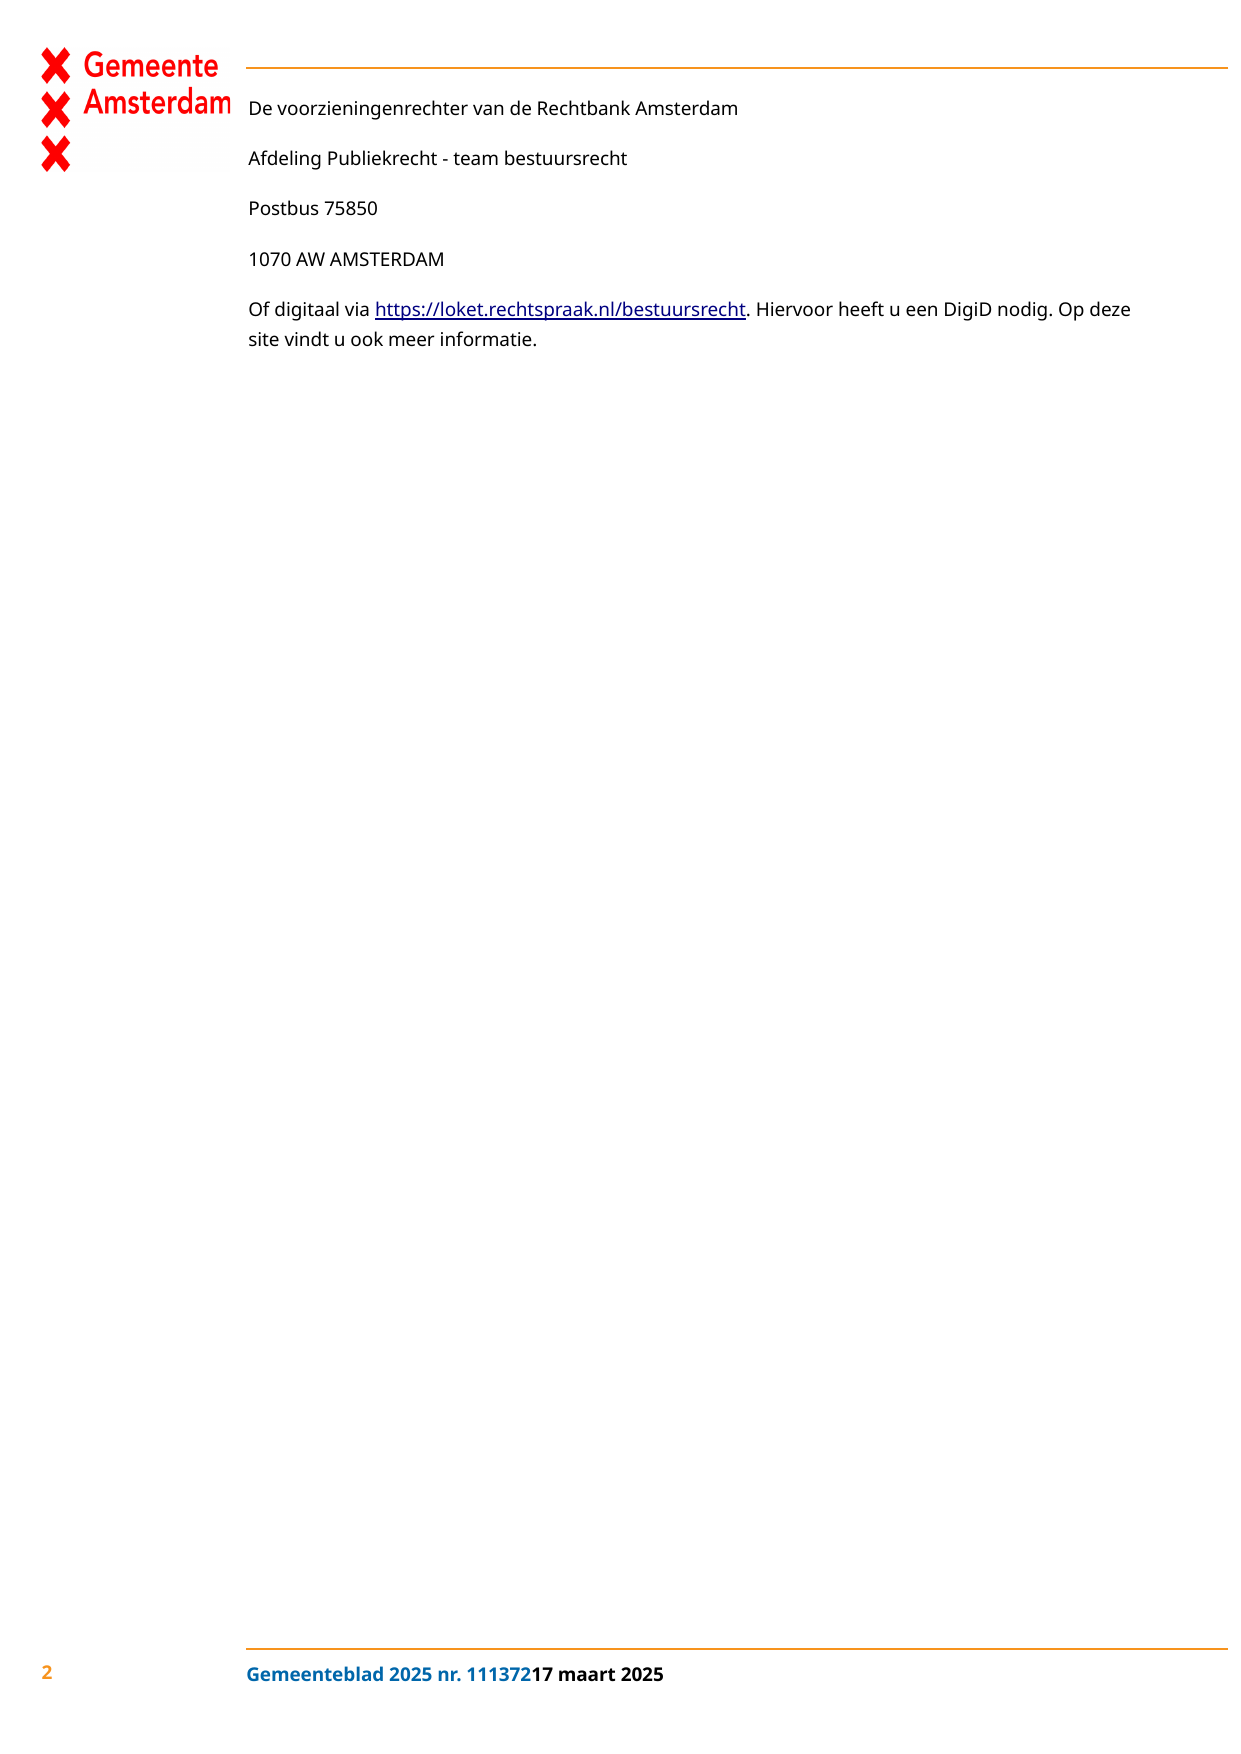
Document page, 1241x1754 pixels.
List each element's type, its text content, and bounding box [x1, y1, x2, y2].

picture [41, 47, 231, 172]
text Postbus 75850 [248, 196, 1152, 221]
text De voorzieningenrechter van de Rechtbank Amsterdam [248, 95, 1152, 121]
text 1070 AW AMSTERDAM [248, 246, 1152, 272]
text Afdeling Publiekrecht - team bestuursrecht [248, 145, 1152, 171]
text Of digitaal via https://loket.rechtspraak.nl/bestuursrecht. Hiervoor heeft u een DigiD nodig. Op deze site vindt u ook meer informatie. [248, 296, 1152, 352]
